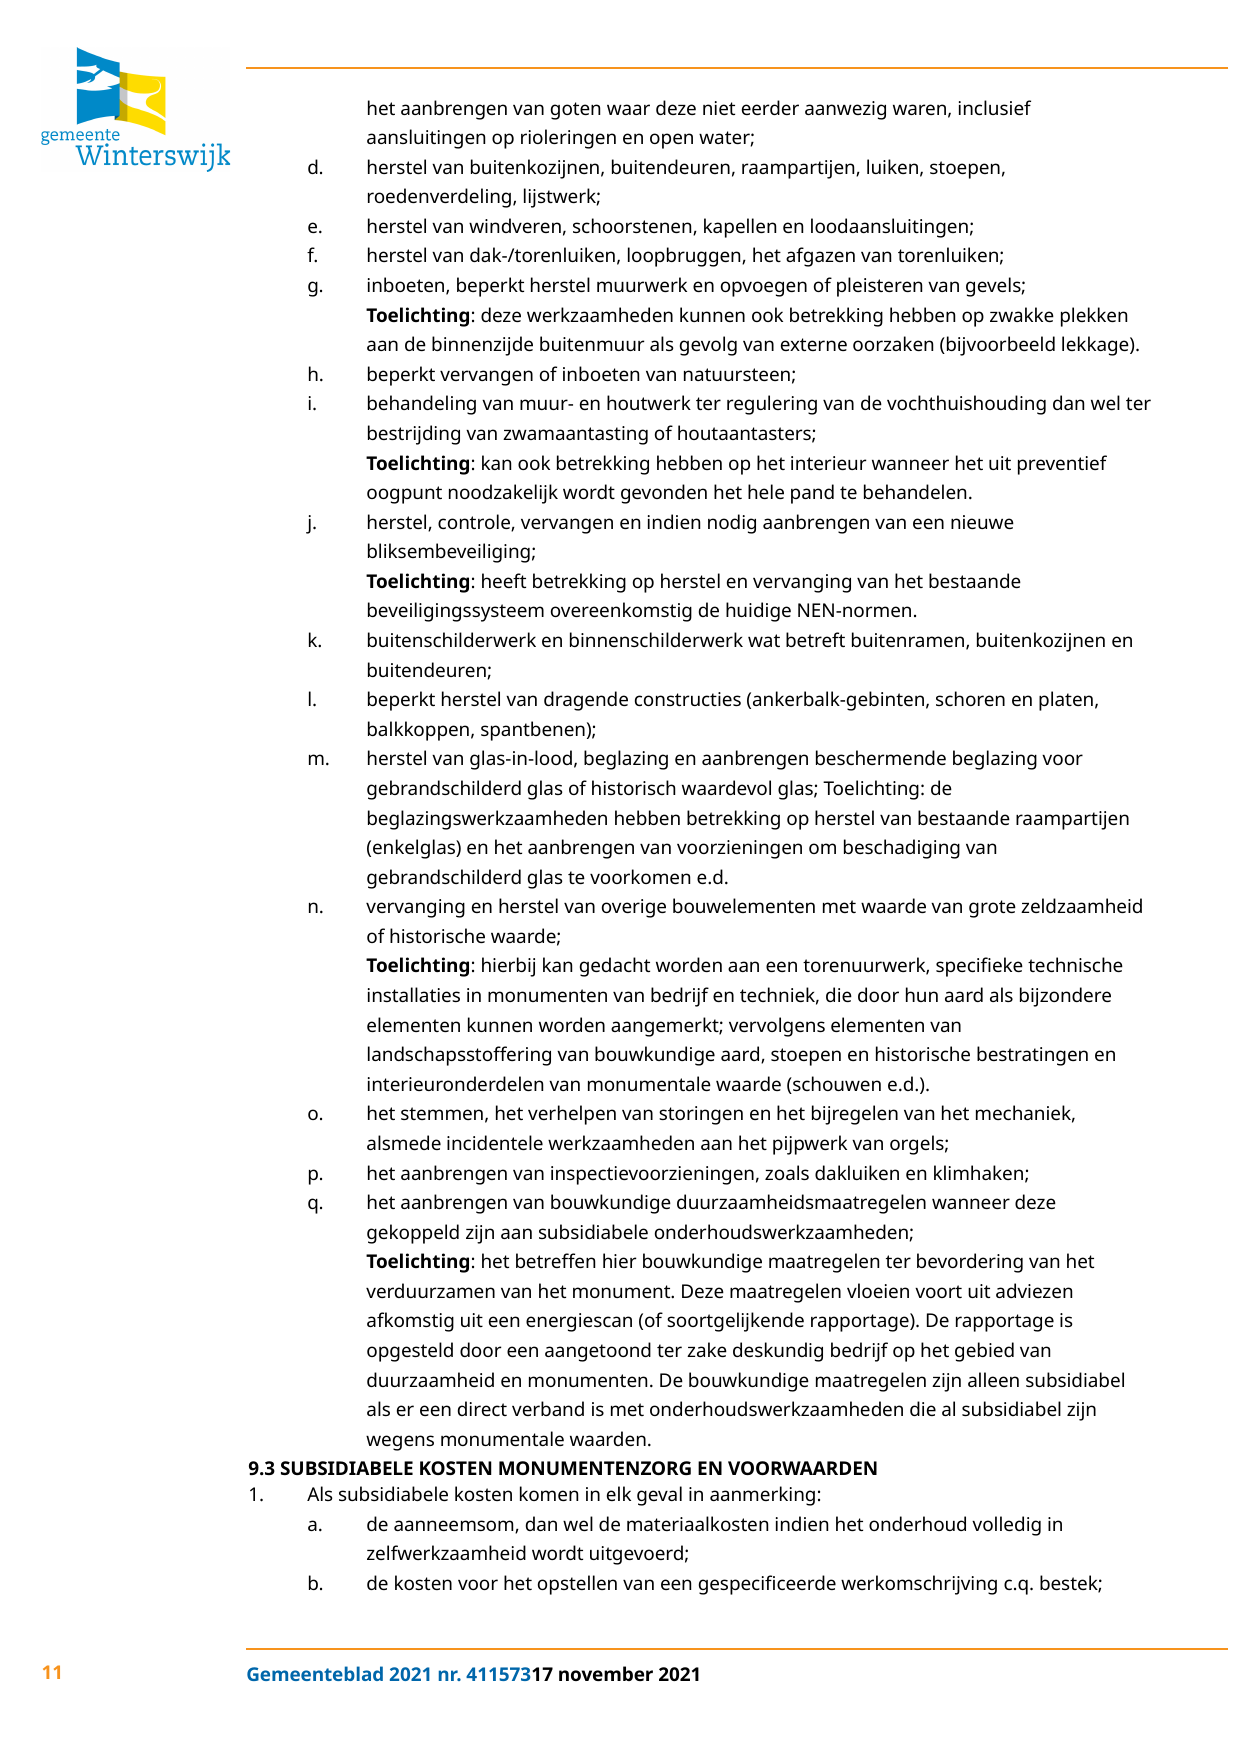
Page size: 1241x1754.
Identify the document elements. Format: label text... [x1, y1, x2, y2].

list Toelichting: kan ook betrekking hebben op het interieur wanneer het uit preventief oogpunt noodzakelijk wordt gevonden het hele pand te behandelen. [307, 450, 1152, 505]
list Toelichting: deze werkzaamheden kunnen ook betrekking hebben op zwakke plekken aan de binnenzijde buitenmuur als gevolg van externe oorzaken (bijvoorbeeld lekkage). [307, 302, 1152, 357]
list buitenschilderwerk en binnenschilderwerk wat betreft buitenramen, buitenkozijnen en buitendeuren; [307, 627, 1152, 683]
list Als subsidiabele kosten komen in elk geval in aanmerking: [248, 1481, 1152, 1507]
list de aanneemsom, dan wel de materiaalkosten indien het onderhoud volledig in zelfwerkzaamheid wordt uitgevoerd; [307, 1511, 1152, 1566]
list Toelichting: het betreffen hier bouwkundige maatregelen ter bevordering van het verduurzamen van het monument. Deze maatregelen vloeien voort uit adviezen afkomstig uit een energiescan (of soortgelijkende rapportage). De rapportage is opgesteld door een aangetoond ter zake deskundig bedrijf op het gebied van duurzaamheid en monumenten. De bouwkundige maatregelen zijn alleen subsidiabel als er een direct verband is met onderhoudswerkzaamheden die al subsidiabel zijn wegens monumentale waarden. [307, 1248, 1152, 1452]
list Toelichting: hierbij kan gedacht worden aan een torenuurwerk, specifieke technische installaties in monumenten van bedrijf en techniek, die door hun aard als bijzondere elementen kunnen worden aangemerkt; vervolgens elementen van landschapsstoffering van bouwkundige aard, stoepen en historische bestratingen en interieuronderdelen van monumentale waarde (schouwen e.d.). [307, 953, 1152, 1097]
list het aanbrengen van goten waar deze niet eerder aanwezig waren, inclusief aansluitingen op rioleringen en open water; [307, 95, 1152, 150]
list Toelichting: heeft betrekking op herstel en vervanging van het bestaande beveiligingssysteem overeenkomstig de huidige NEN-normen. [307, 568, 1152, 623]
list het aanbrengen van bouwkundige duurzaamheidsmaatregelen wanneer deze gekoppeld zijn aan subsidiabele onderhoudswerkzaamheden; [307, 1189, 1152, 1245]
picture [225, 153, 231, 162]
list herstel, controle, vervangen en indien nodig aanbrengen van een nieuwe bliksembeveiliging; [307, 509, 1152, 564]
list herstel van buitenkozijnen, buitendeuren, raampartijen, luiken, stoepen, roedenverdeling, lijstwerk; [307, 154, 1152, 209]
list vervanging en herstel van overige bouwelementen met waarde van grote zeldzaamheid of historische waarde; [307, 893, 1152, 949]
picture [41, 47, 231, 172]
list beperkt vervangen of inboeten van natuursteen; [307, 361, 1152, 387]
list de kosten voor het opstellen van een gespecificeerde werkomschrijving c.q. bestek; [307, 1570, 1152, 1596]
list herstel van glas-in-lood, beglazing en aanbrengen beschermende beglazing voor gebrandschilderd glas of historisch waardevol glas; Toelichting: de beglazingswerkzaamheden hebben betrekking op herstel van bestaande raampartijen (enkelglas) en het aanbrengen van voorzieningen om beschadiging van gebrandschilderd glas te voorkomen e.d. [307, 746, 1152, 890]
list inboeten, beperkt herstel muurwerk en opvoegen of pleisteren van gevels; [307, 272, 1152, 298]
text 9.3 SUBSIDIABELE KOSTEN MONUMENTENZORG EN VOORWAARDEN [248, 1456, 1152, 1481]
list het aanbrengen van inspectievoorzieningen, zoals dakluiken en klimhaken; [307, 1160, 1152, 1186]
list beperkt herstel van dragende constructies (ankerbalk-gebinten, schoren en platen, balkkoppen, spantbenen); [307, 686, 1152, 742]
list behandeling van muur- en houtwerk ter regulering van de vochthuishouding dan wel ter bestrijding van zwamaantasting of houtaantasters; [307, 391, 1152, 446]
list het stemmen, het verhelpen van storingen en het bijregelen van het mechaniek, alsmede incidentele werkzaamheden aan het pijpwerk van orgels; [307, 1101, 1152, 1156]
list herstel van dak-/torenluiken, loopbruggen, het afgazen van torenluiken; [307, 243, 1152, 268]
list herstel van windveren, schoorstenen, kapellen en loodaansluitingen; [307, 213, 1152, 239]
